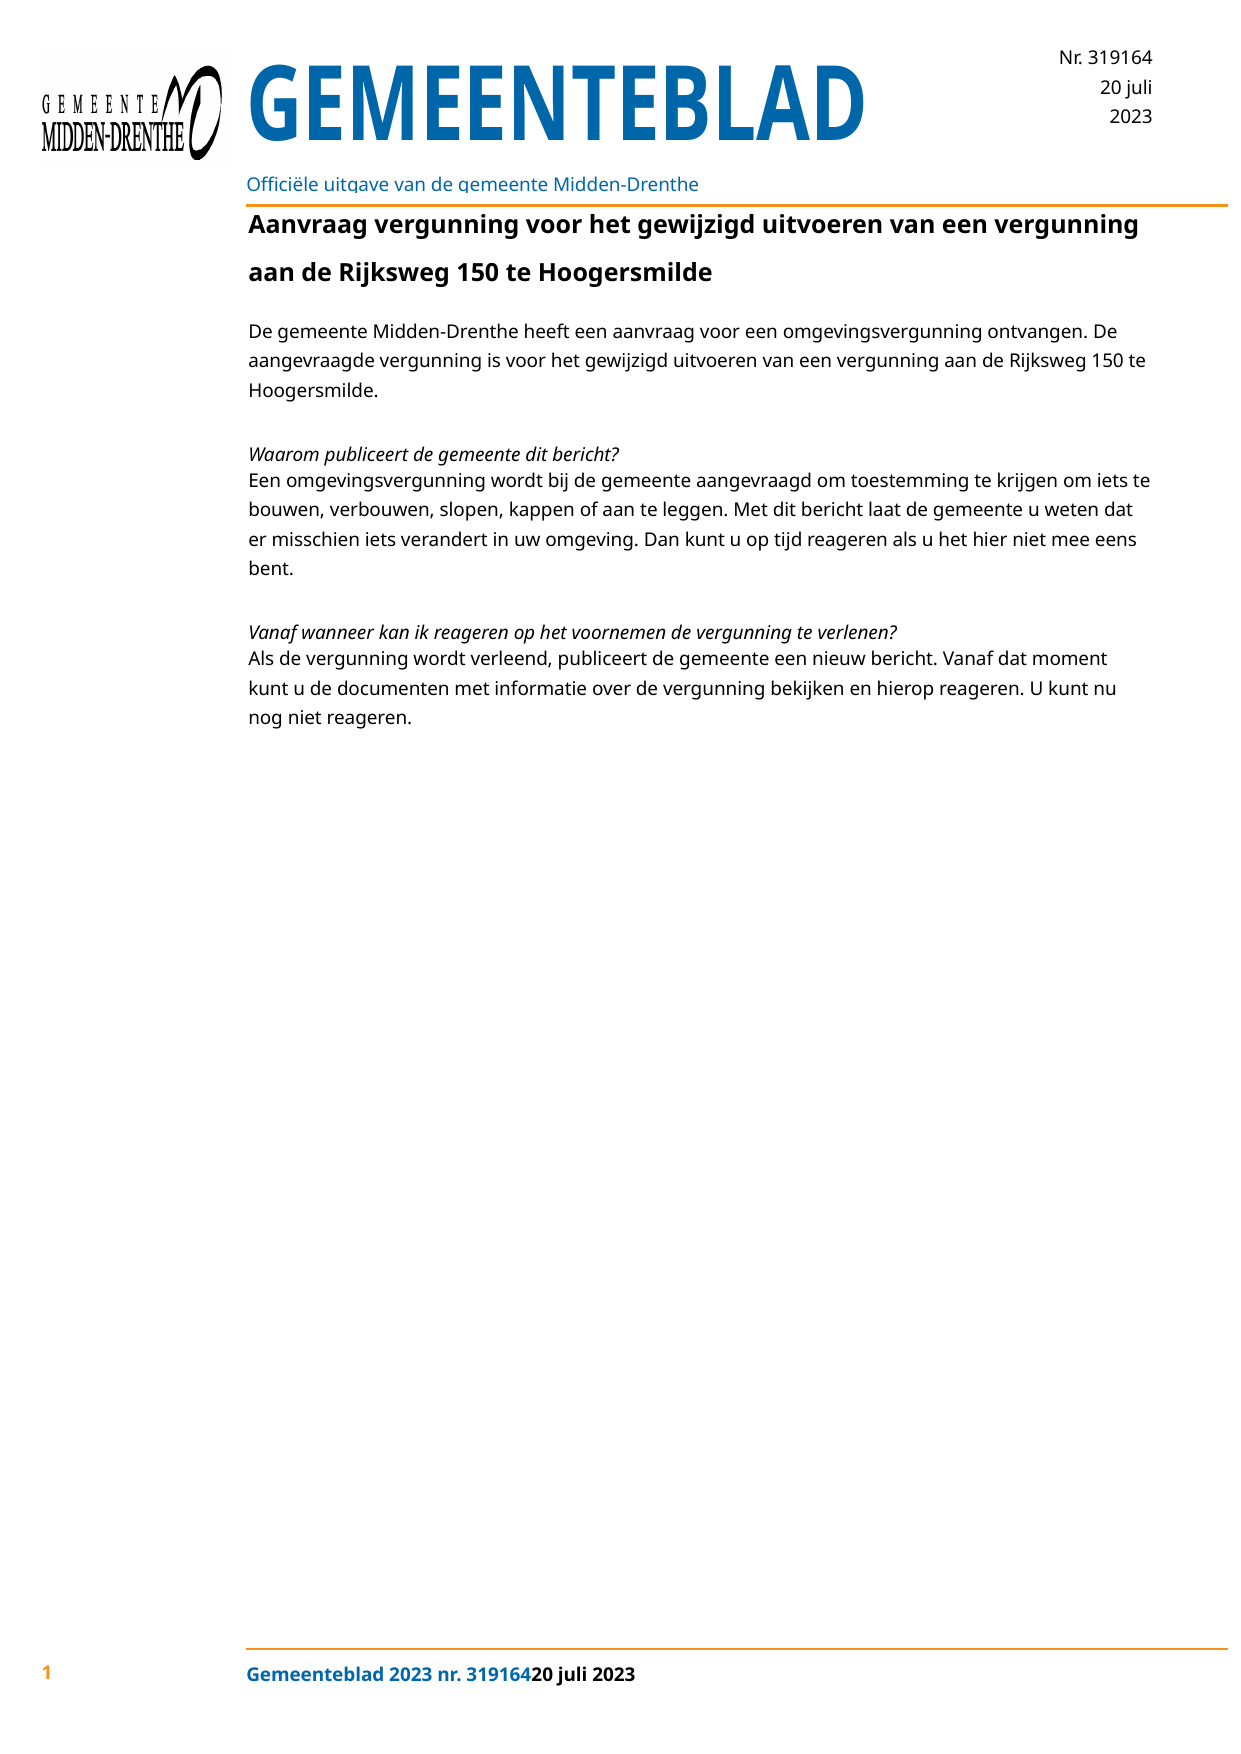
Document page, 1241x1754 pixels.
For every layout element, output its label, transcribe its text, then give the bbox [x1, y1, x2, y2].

text Als de vergunning wordt verleend, publiceert de gemeente een nieuw bericht. Vanaf dat moment kunt u de documenten met informatie over de vergunning bekijken en hierop reageren. U kunt nu nog niet reageren. [248, 645, 1152, 730]
text Vanaf wanneer kan ik reageren op het voornemen de vergunning te verlenen? [248, 619, 1152, 645]
picture [41, 47, 231, 172]
text Waarom publiceert de gemeente dit bericht? [248, 441, 1152, 467]
text De gemeente Midden-Drenthe heeft een aanvraag voor een omgevingsvergunning ontvangen. De aangevraagde vergunning is voor het gewijzigd uitvoeren van een vergunning aan de Rijksweg 150 te Hoogersmilde. [248, 318, 1152, 403]
text Aanvraag vergunning voor het gewijzigd uitvoeren van een vergunning aan de Rijksweg 150 te Hoogersmilde [248, 207, 1152, 288]
text Een omgevingsvergunning wordt bij de gemeente aangevraagd om toestemming te krijgen om iets te bouwen, verbouwen, slopen, kappen of aan te leggen. Met dit bericht laat de gemeente u weten dat er misschien iets verandert in uw omgeving. Dan kunt u op tijd reageren als u het hier niet mee eens bent. [248, 467, 1152, 581]
